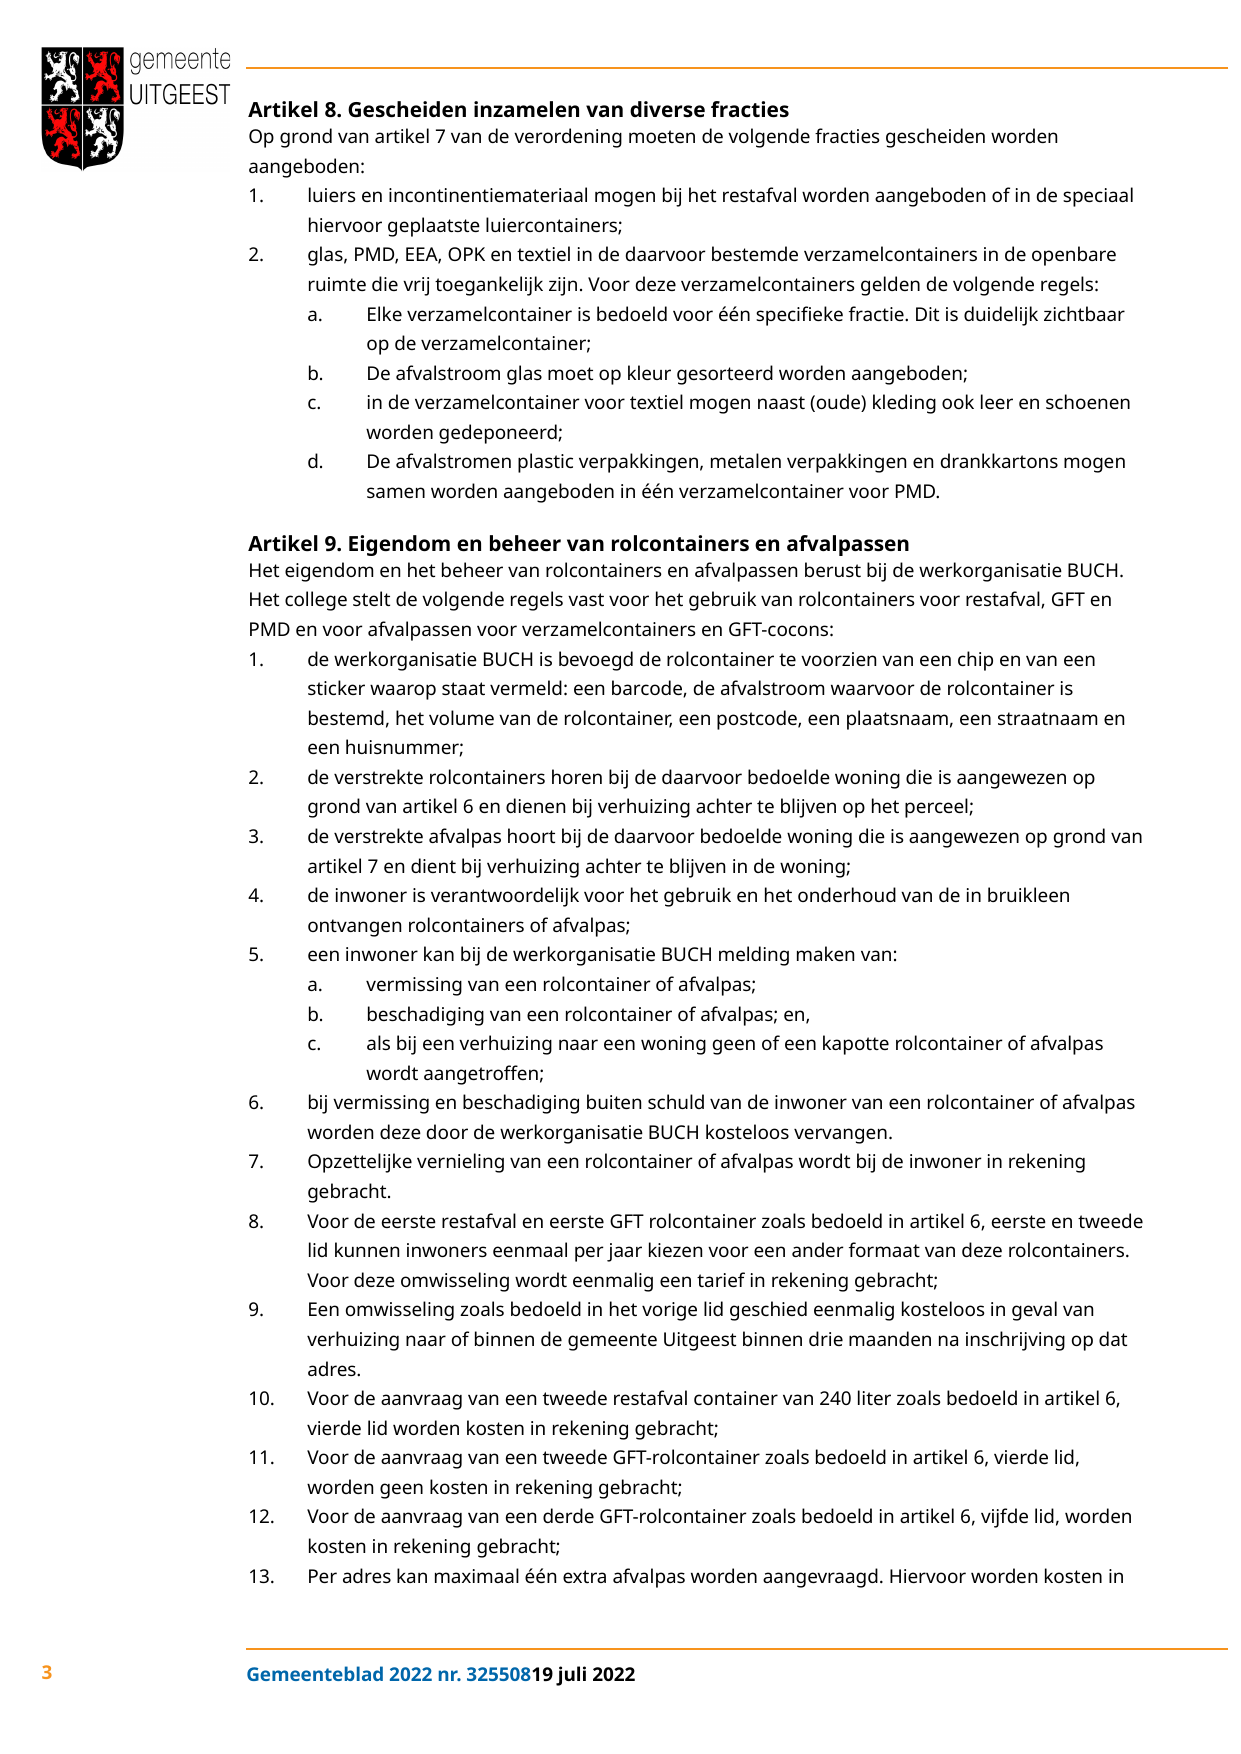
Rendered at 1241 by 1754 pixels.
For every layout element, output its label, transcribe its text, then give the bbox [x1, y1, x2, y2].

list bij vermissing en beschadiging buiten schuld van de inwoner van een rolcontainer of afvalpas worden deze door de werkorganisatie BUCH kosteloos vervangen. [248, 1089, 1152, 1145]
list als bij een verhuizing naar een woning geen of een kapotte rolcontainer of afvalpas wordt aangetroffen; [307, 1030, 1152, 1086]
list in de verzamelcontainer voor textiel mogen naast (oude) kleding ook leer en schoenen worden gedeponeerd; [307, 389, 1152, 445]
list glas, PMD, EEA, OPK en textiel in de daarvoor bestemde verzamelcontainers in de openbare ruimte die vrij toegankelijk zijn. Voor deze verzamelcontainers gelden de volgende regels: [248, 242, 1152, 297]
list De afvalstromen plastic verpakkingen, metalen verpakkingen en drankkartons mogen samen worden aangeboden in één verzamelcontainer voor PMD. [307, 449, 1152, 504]
text Artikel 8. Gescheiden inzamelen van diverse fracties [248, 95, 1152, 123]
list luiers en incontinentiemateriaal mogen bij het restafval worden aangeboden of in de speciaal hiervoor geplaatste luiercontainers; [248, 182, 1152, 238]
list Een omwisseling zoals bedoeld in het vorige lid geschied eenmalig kosteloos in geval van verhuizing naar of binnen de gemeente Uitgeest binnen drie maanden na inschrijving op dat adres. [248, 1297, 1152, 1382]
text Op grond van artikel 7 van de verordening moeten de volgende fracties gescheiden worden aangeboden: [248, 123, 1152, 178]
list de verstrekte rolcontainers horen bij de daarvoor bedoelde woning die is aangewezen op grond van artikel 6 en dienen bij verhuizing achter te blijven op het perceel; [248, 764, 1152, 819]
list de werkorganisatie BUCH is bevoegd de rolcontainer te voorzien van een chip en van een sticker waarop staat vermeld: een barcode, de afvalstroom waarvoor de rolcontainer is bestemd, het volume van de rolcontainer, een postcode, een plaatsnaam, een straatnaam en een huisnummer; [248, 646, 1152, 760]
list Opzettelijke vernieling van een rolcontainer of afvalpas wordt bij de inwoner in rekening gebracht. [248, 1149, 1152, 1204]
list een inwoner kan bij de werkorganisatie BUCH melding maken van: [248, 942, 1152, 967]
list Voor de aanvraag van een derde GFT-rolcontainer zoals bedoeld in artikel 6, vijfde lid, worden kosten in rekening gebracht; [248, 1504, 1152, 1559]
text Artikel 9. Eigendom en beheer van rolcontainers en afvalpassen [248, 529, 1152, 557]
text Het eigendom en het beheer van rolcontainers en afvalpassen berust bij de werkorganisatie BUCH. Het college stelt de volgende regels vast voor het gebruik van rolcontainers voor restafval, GFT en PMD en voor afvalpassen voor verzamelcontainers en GFT-cocons: [248, 557, 1152, 642]
list Voor de aanvraag van een tweede GFT-rolcontainer zoals bedoeld in artikel 6, vierde lid, worden geen kosten in rekening gebracht; [248, 1444, 1152, 1500]
list Per adres kan maximaal één extra afvalpas worden aangevraagd. Hiervoor worden kosten in [248, 1563, 1152, 1589]
picture [41, 47, 231, 172]
list vermissing van een rolcontainer of afvalpas; [307, 971, 1152, 997]
list De afvalstroom glas moet op kleur gesorteerd worden aangeboden; [307, 360, 1152, 386]
list de inwoner is verantwoordelijk voor het gebruik en het onderhoud van de in bruikleen ontvangen rolcontainers of afvalpas; [248, 882, 1152, 938]
list beschadiging van een rolcontainer of afvalpas; en, [307, 1001, 1152, 1027]
list de verstrekte afvalpas hoort bij de daarvoor bedoelde woning die is aangewezen op grond van artikel 7 en dient bij verhuizing achter te blijven in de woning; [248, 823, 1152, 879]
list Elke verzamelcontainer is bedoeld voor één specifieke fractie. Dit is duidelijk zichtbaar op de verzamelcontainer; [307, 301, 1152, 356]
list Voor de aanvraag van een tweede restafval container van 240 liter zoals bedoeld in artikel 6, vierde lid worden kosten in rekening gebracht; [248, 1385, 1152, 1441]
list Voor de eerste restafval en eerste GFT rolcontainer zoals bedoeld in artikel 6, eerste en tweede lid kunnen inwoners eenmaal per jaar kiezen voor een ander formaat van deze rolcontainers. Voor deze omwisseling wordt eenmalig een tarief in rekening gebracht; [248, 1208, 1152, 1293]
